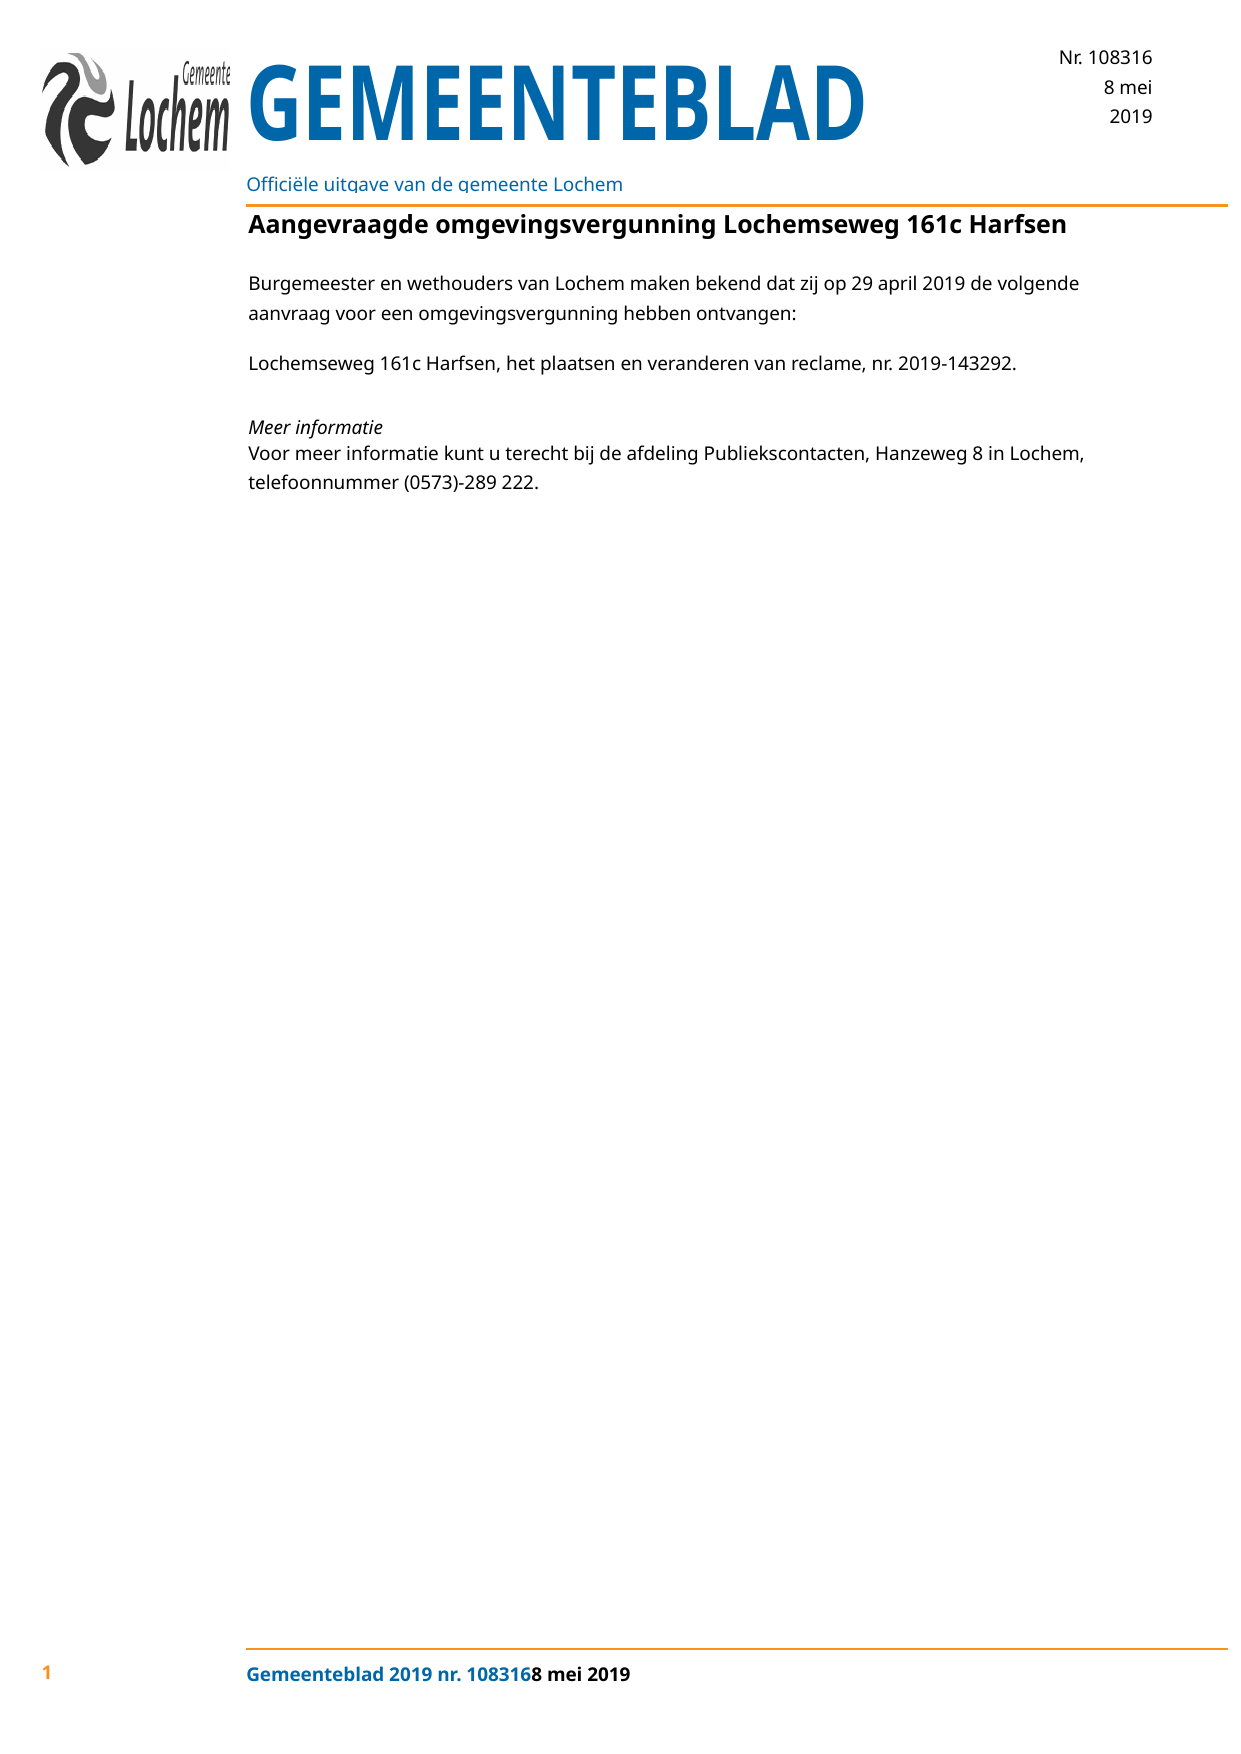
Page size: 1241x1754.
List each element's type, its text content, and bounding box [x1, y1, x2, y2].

text Meer informatie [248, 414, 1152, 440]
text Aangevraagde omgevingsvergunning Lochemseweg 161c Harfsen [248, 207, 1152, 241]
text Burgemeester en wethouders van Lochem maken bekend dat zij op 29 april 2019 de volgende aanvraag voor een omgevingsvergunning hebben ontvangen: [248, 270, 1152, 326]
text Voor meer informatie kunt u terecht bij de afdeling Publiekscontacten, Hanzeweg 8 in Lochem, telefoonnummer (0573)-289 222. [248, 440, 1152, 495]
text Lochemseweg 161c Harfsen, het plaatsen en veranderen van reclame, nr. 2019-143292. [248, 350, 1152, 376]
picture [41, 47, 231, 172]
